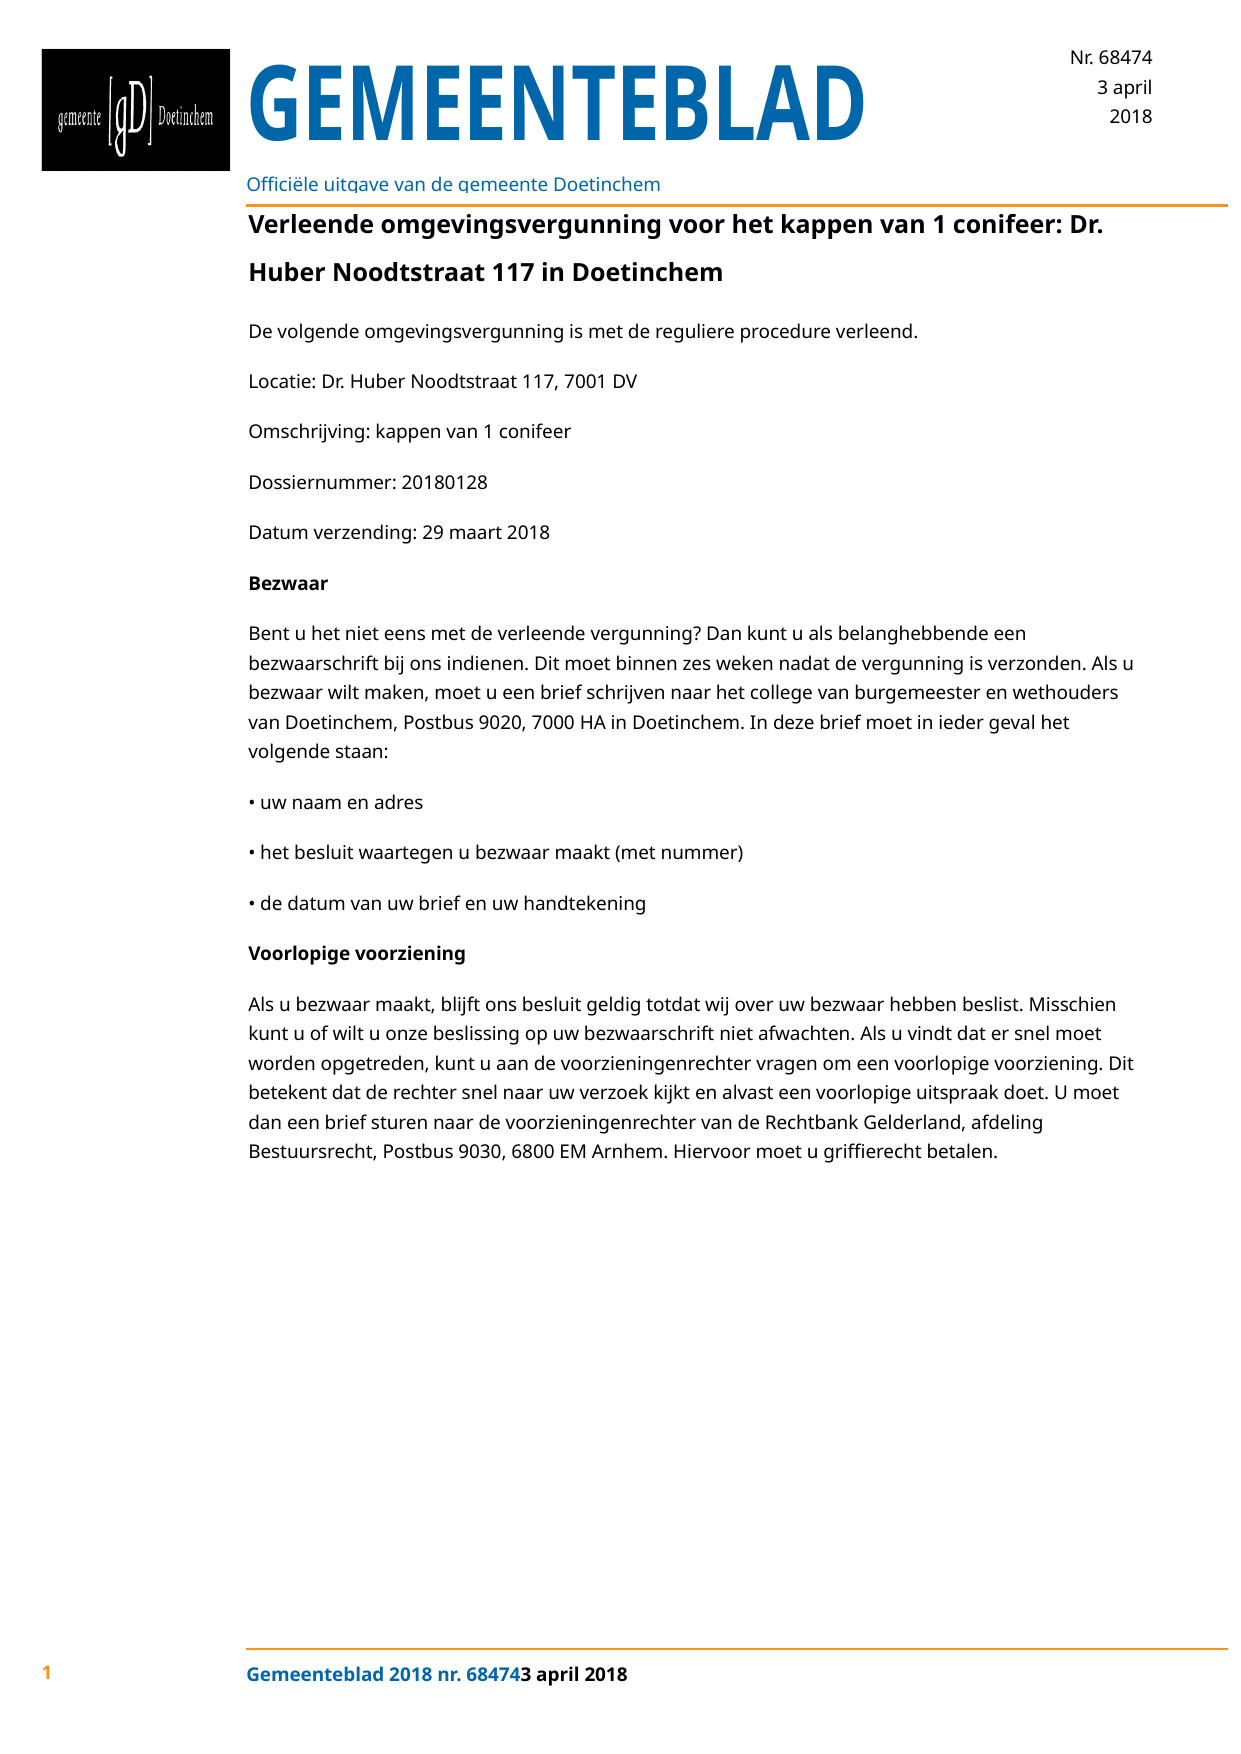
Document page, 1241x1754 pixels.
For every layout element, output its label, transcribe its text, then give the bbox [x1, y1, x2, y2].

text De volgende omgevingsvergunning is met de reguliere procedure verleend. [248, 318, 1152, 344]
text Datum verzending: 29 maart 2018 [248, 519, 1152, 545]
text Dossiernummer: 20180128 [248, 469, 1152, 495]
text Bezwaar [248, 570, 1152, 596]
text • uw naam en adres [248, 789, 1152, 815]
text Voorlopige voorziening [248, 940, 1152, 966]
picture [41, 47, 231, 172]
text Bent u het niet eens met de verleende vergunning? Dan kunt u als belanghebbende een bezwaarschrift bij ons indienen. Dit moet binnen zes weken nadat de vergunning is verzonden. Als u bezwaar wilt maken, moet u een brief schrijven naar het college van burgemeester en wethouders van Doetinchem, Postbus 9020, 7000 HA in Doetinchem. In deze brief moet in ieder geval het volgende staan: [248, 620, 1152, 764]
text • de datum van uw brief en uw handtekening [248, 890, 1152, 916]
text Omschrijving: kappen van 1 conifeer [248, 419, 1152, 444]
text Verleende omgevingsvergunning voor het kappen van 1 conifeer: Dr. Huber Noodtstraat 117 in Doetinchem [248, 207, 1152, 288]
text Als u bezwaar maakt, blijft ons besluit geldig totdat wij over uw bezwaar hebben beslist. Misschien kunt u of wilt u onze beslissing op uw bezwaarschrift niet afwachten. Als u vindt dat er snel moet worden opgetreden, kunt u aan de voorzieningenrechter vragen om een voorlopige voorziening. Dit betekent dat de rechter snel naar uw verzoek kijkt en alvast een voorlopige uitspraak doet. U moet dan een brief sturen naar de voorzieningenrechter van de Rechtbank Gelderland, afdeling Bestuursrecht, Postbus 9030, 6800 EM Arnhem. Hiervoor moet u griffierecht betalen. [248, 991, 1152, 1164]
text • het besluit waartegen u bezwaar maakt (met nummer) [248, 839, 1152, 865]
text Locatie: Dr. Huber Noodtstraat 117, 7001 DV [248, 368, 1152, 394]
